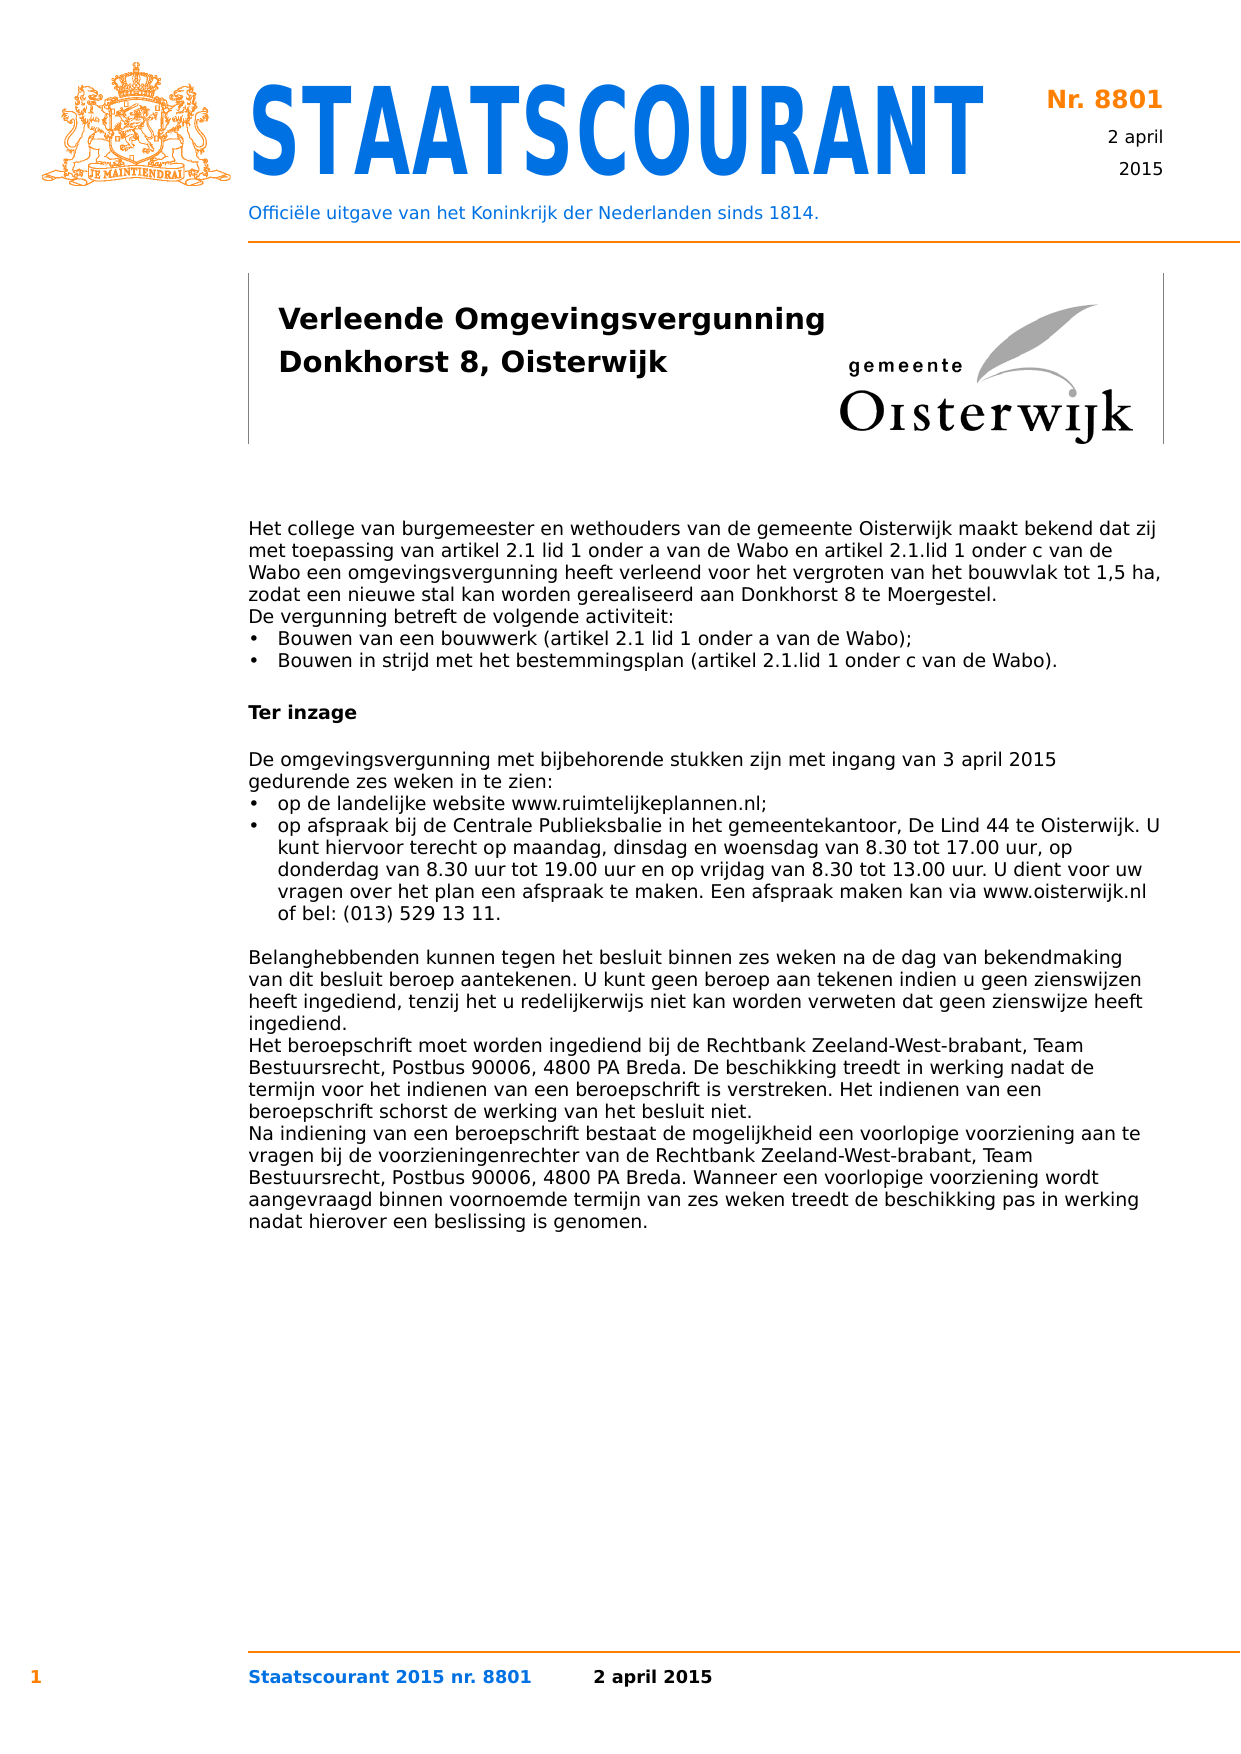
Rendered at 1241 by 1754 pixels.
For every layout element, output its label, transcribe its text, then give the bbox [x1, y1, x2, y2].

text Na indiening van een beroepschrift bestaat de mogelijkheid een voorlopige voorziening aan te vragen bij de voorzieningenrechter van de Rechtbank Zeeland-West-brabant, Team Bestuursrecht, Postbus 90006, 4800 PA Breda. Wanneer een voorlopige voorziening wordt aangevraagd binnen voornoemde termijn van zes weken treedt de beschikking pas in werking nadat hierover een beslissing is genomen. [248, 1123, 1163, 1233]
table_cell 2 april [998, 121, 1240, 153]
subtitle Verleende Omgevingsvergunning Donkhorst 8, Oisterwijk [249, 273, 1163, 444]
text • Bouwen in strijd met het bestemmingsplan (artikel 2.1.lid 1 onder c van de Wabo). [248, 650, 1163, 672]
table_cell 2015 [998, 153, 1240, 203]
table_cell Officiële uitgave van het Koninkrijk der Nederlanden sinds 1814. [248, 203, 1240, 241]
text Belanghebbenden kunnen tegen het besluit binnen zes weken na de dag van bekendmaking van dit besluit beroep aantekenen. U kunt geen beroep aan tekenen indien u geen zienswijzen heeft ingediend, tenzij het u redelijkerwijs niet kan worden verweten dat geen zienswijze heeft ingediend. [248, 947, 1163, 1035]
text Het college van burgemeester en wethouders van de gemeente Oisterwijk maakt bekend dat zij met toepassing van artikel 2.1 lid 1 onder a van de Wabo en artikel 2.1.lid 1 onder c van de Wabo een omgevingsvergunning heeft verleend voor het vergroten van het bouwvlak tot 1,5 ha, zodat een nieuwe stal kan worden gerealiseerd aan Donkhorst 8 te Moergestel. [248, 518, 1163, 606]
picture [838, 302, 1134, 445]
subtitle Ter inzage [248, 702, 1163, 724]
text • op afspraak bij de Centrale Publieksbalie in het gemeentekantoor, De Lind 44 te Oisterwijk. U kunt hiervoor terecht op maandag, dinsdag en woensdag van 8.30 tot 17.00 uur, op donderdag van 8.30 uur tot 19.00 uur en op vrijdag van 8.30 tot 13.00 uur. U dient voor uw vragen over het plan een afspraak te maken. Een afspraak maken kan via www.oisterwijk.nl of bel: (013) 529 13 11. [248, 815, 1163, 925]
text • op de landelijke website www.ruimtelijkeplannen.nl; [248, 793, 1163, 815]
table_header [25, 62, 248, 241]
table_header Nr. 8801 [998, 62, 1240, 121]
table_header STAATSCOURANT [248, 62, 998, 203]
text De omgevingsvergunning met bijbehorende stukken zijn met ingang van 3 april 2015 gedurende zes weken in te zien: [248, 749, 1163, 793]
picture [41, 62, 231, 186]
text De vergunning betreft de volgende activiteit: [248, 606, 1163, 628]
text • Bouwen van een bouwwerk (artikel 2.1 lid 1 onder a van de Wabo); [248, 628, 1163, 650]
text Het beroepschrift moet worden ingediend bij de Rechtbank Zeeland-West-brabant, Team Bestuursrecht, Postbus 90006, 4800 PA Breda. De beschikking treedt in werking nadat de termijn voor het indienen van een beroepschrift is verstreken. Het indienen van een beroepschrift schorst de werking van het besluit niet. [248, 1035, 1163, 1123]
